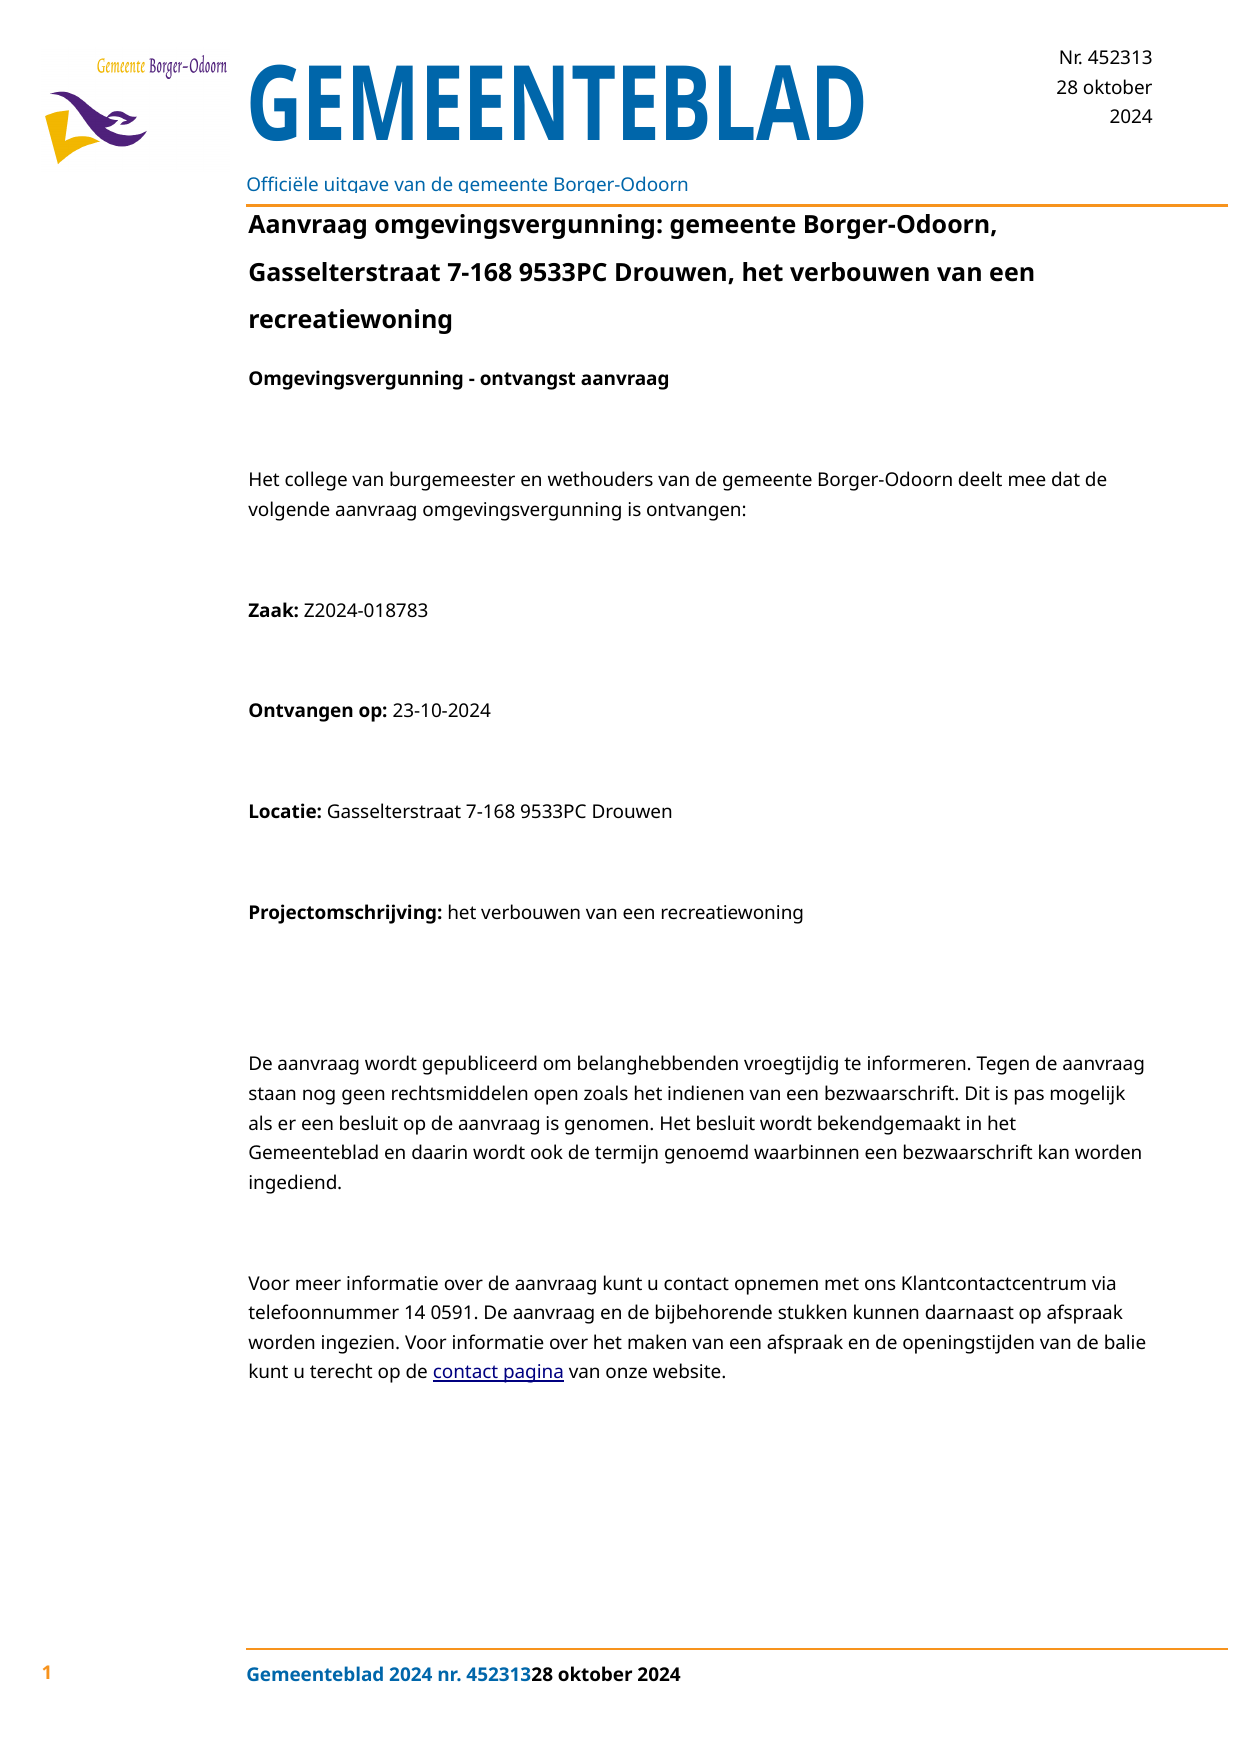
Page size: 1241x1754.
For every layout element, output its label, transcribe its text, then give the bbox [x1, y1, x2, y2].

text Projectomschrijving: het verbouwen van een recreatiewoning [248, 899, 1152, 925]
text Het college van burgemeester en wethouders van de gemeente Borger-Odoorn deelt mee dat de volgende aanvraag omgevingsvergunning is ontvangen: [248, 466, 1152, 522]
picture [41, 47, 231, 172]
text Voor meer informatie over de aanvraag kunt u contact opnemen met ons Klantcontactcentrum via telefoonnummer 14 0591. De aanvraag en de bijbehorende stukken kunnen daarnaast op afspraak worden ingezien. Voor informatie over het maken van een afspraak en de openingstijden van de balie kunt u terecht op de contact pagina van onze website. [248, 1270, 1152, 1384]
text Omgevingsvergunning - ontvangst aanvraag [248, 366, 1152, 391]
text Aanvraag omgevingsvergunning: gemeente Borger-Odoorn, Gasselterstraat 7-168 9533PC Drouwen, het verbouwen van een recreatiewoning [248, 207, 1152, 336]
text Locatie: Gasselterstraat 7-168 9533PC Drouwen [248, 798, 1152, 824]
text Ontvangen op: 23-10-2024 [248, 698, 1152, 723]
text Zaak: Z2024-018783 [248, 597, 1152, 622]
text De aanvraag wordt gepubliceerd om belanghebbenden vroegtijdig te informeren. Tegen de aanvraag staan nog geen rechtsmiddelen open zoals het indienen van een bezwaarschrift. Dit is pas mogelijk als er een besluit op de aanvraag is genomen. Het besluit wordt bekendgemaakt in het Gemeenteblad en daarin wordt ook de termijn genoemd waarbinnen een bezwaarschrift kan worden ingediend. [248, 1051, 1152, 1194]
